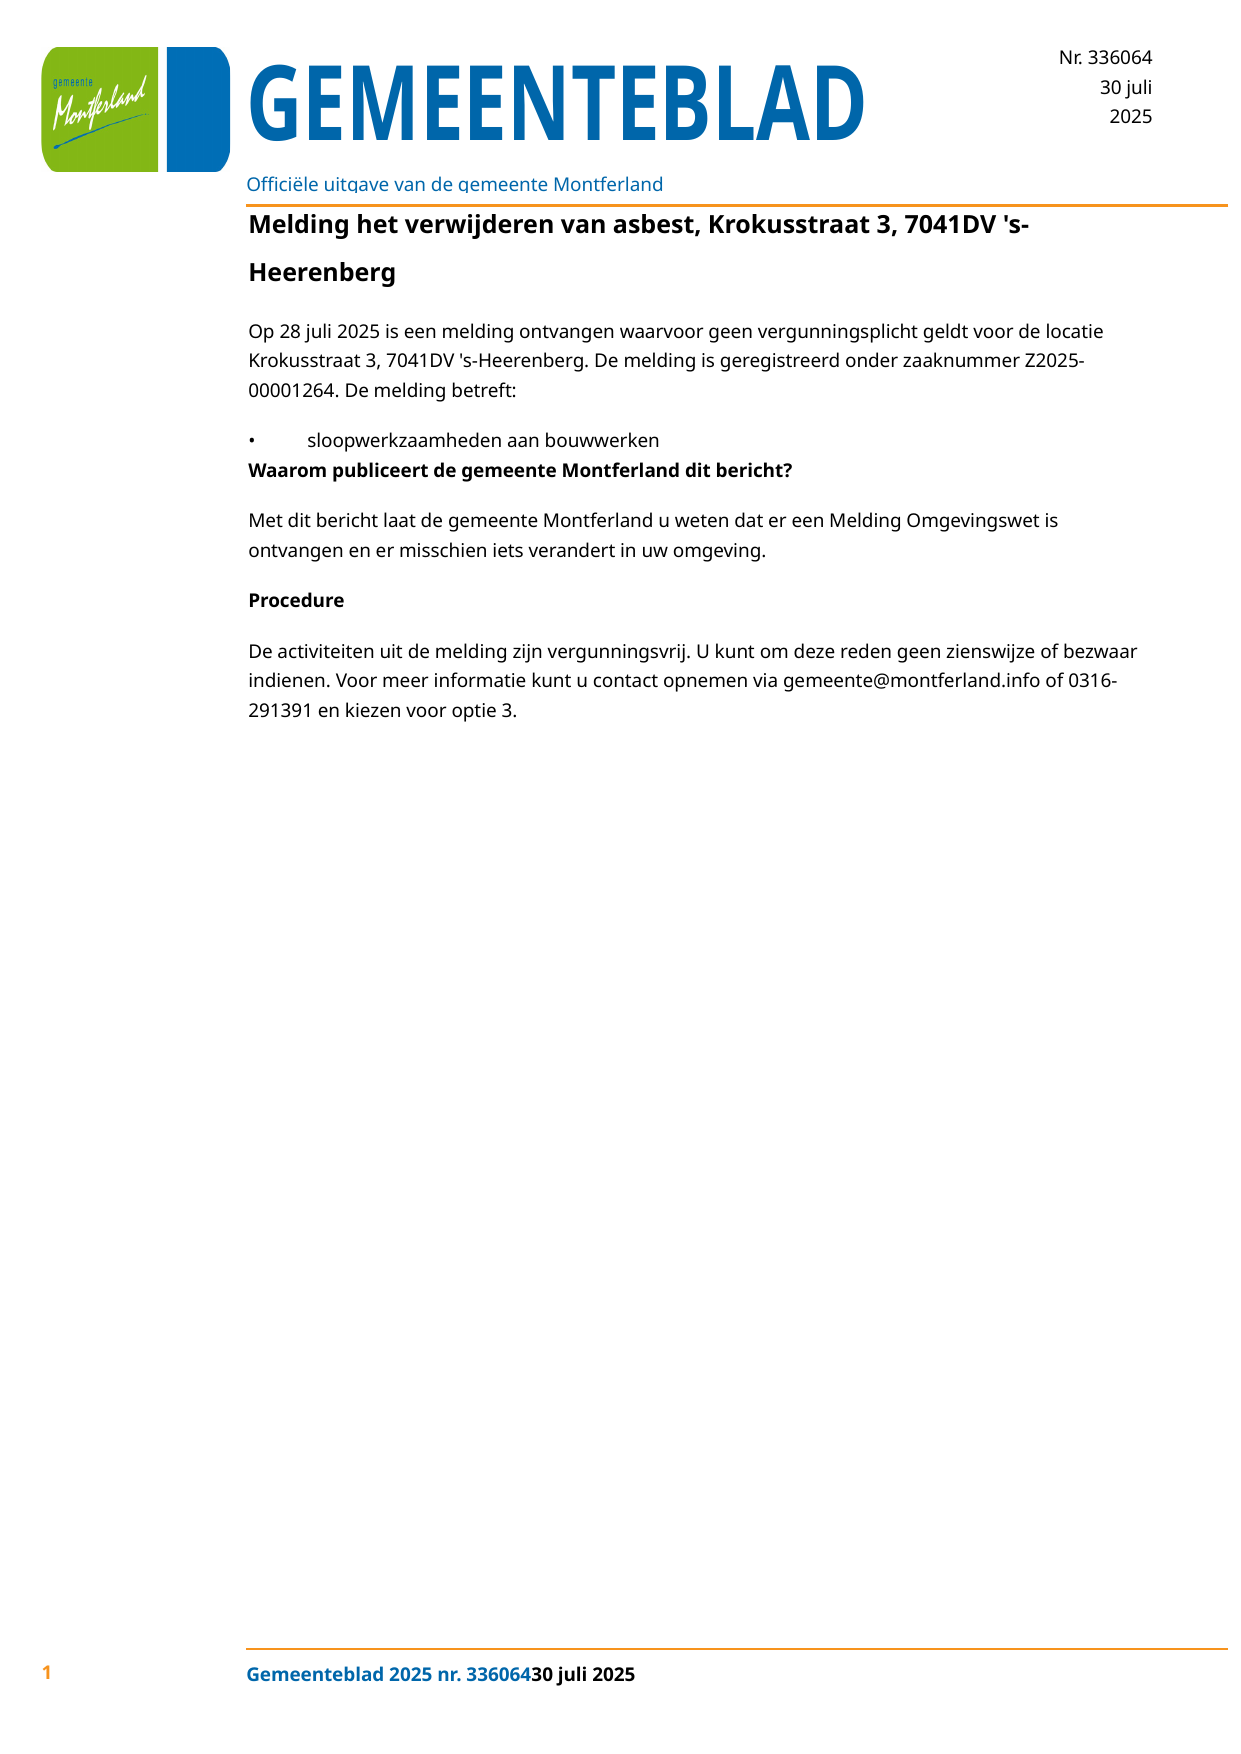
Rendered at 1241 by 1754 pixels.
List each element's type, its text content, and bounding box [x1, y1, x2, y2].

picture [41, 47, 231, 172]
text Met dit bericht laat de gemeente Montferland u weten dat er een Melding Omgevingswet is ontvangen en er misschien iets verandert in uw omgeving. [248, 507, 1152, 563]
text Procedure [248, 587, 1152, 613]
text Melding het verwijderen van asbest, Krokusstraat 3, 7041DV 's-Heerenberg [248, 207, 1152, 288]
text Waarom publiceert de gemeente Montferland dit bericht? [248, 457, 1152, 483]
text Op 28 juli 2025 is een melding ontvangen waarvoor geen vergunningsplicht geldt voor de locatie Krokusstraat 3, 7041DV 's-Heerenberg. De melding is geregistreerd onder zaaknummer Z2025-00001264. De melding betreft: [248, 318, 1152, 403]
text De activiteiten uit de melding zijn vergunningsvrij. U kunt om deze reden geen zienswijze of bezwaar indienen. Voor meer informatie kunt u contact opnemen via gemeente@montferland.info of 0316-291391 en kiezen voor optie 3. [248, 638, 1152, 723]
list sloopwerkzaamheden aan bouwwerken [248, 427, 1152, 453]
